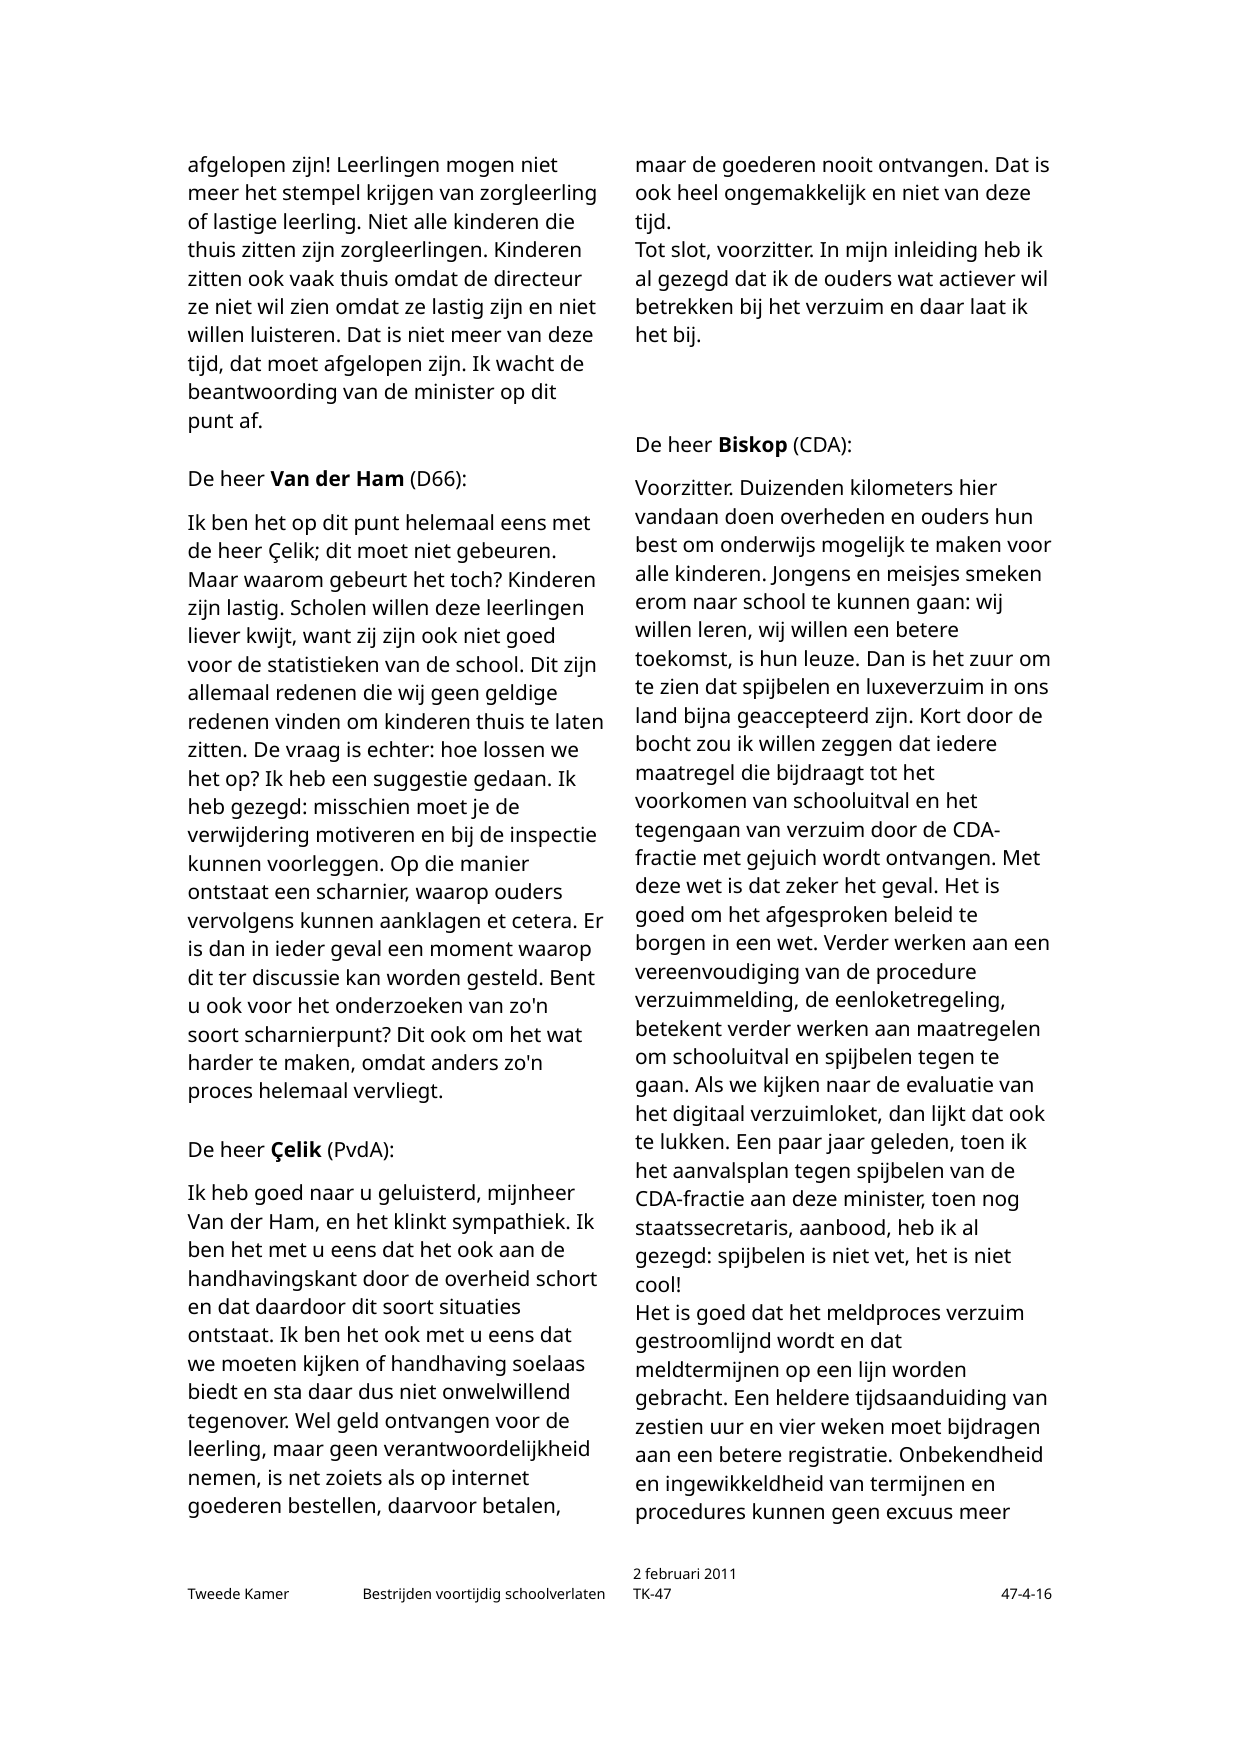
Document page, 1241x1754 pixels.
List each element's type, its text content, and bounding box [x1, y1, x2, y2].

text Tot slot, voorzitter. In mijn inleiding heb ik al gezegd dat ik de ouders wat actiever wil betrekken bij het verzuim en daar laat ik het bij. [635, 235, 1053, 349]
text Het is goed dat het meldproces verzuim gestroomlijnd wordt en dat meldtermijnen op een lijn worden gebracht. Een heldere tijdsaanduiding van zestien uur en vier weken moet bijdragen aan een betere registratie. Onbekendheid en ingewikkeldheid van termijnen en procedures kunnen geen excuus meer [635, 1298, 1053, 1526]
text De heer Çelik (PvdA): [187, 1135, 605, 1163]
text  [635, 379, 1053, 407]
text maar de goederen nooit ontvangen. Dat is ook heel ongemakkelijk en niet van deze tijd. [635, 150, 1053, 235]
text Ik heb goed naar u geluisterd, mijnheer Van der Ham, en het klinkt sympathiek. Ik ben het met u eens dat het ook aan de handhavingskant door de overheid schort en dat daardoor dit soort situaties ontstaat. Ik ben het ook met u eens dat we moeten kijken of handhaving soelaas biedt en sta daar dus niet onwelwillend tegenover. Wel geld ontvangen voor de leerling, maar geen verantwoordelijkheid nemen, is net zoiets als op internet goederen bestellen, daarvoor betalen, [187, 1178, 605, 1520]
text Ik ben het op dit punt helemaal eens met de heer Çelik; dit moet niet gebeuren. Maar waarom gebeurt het toch? Kinderen zijn lastig. Scholen willen deze leerlingen liever kwijt, want zij zijn ook niet goed voor de statistieken van de school. Dit zijn allemaal redenen die wij geen geldige redenen vinden om kinderen thuis te laten zitten. De vraag is echter: hoe lossen we het op? Ik heb een suggestie gedaan. Ik heb gezegd: misschien moet je de verwijdering motiveren en bij de inspectie kunnen voorleggen. Op die manier ontstaat een scharnier, waarop ouders vervolgens kunnen aanklagen et cetera. Er is dan in ieder geval een moment waarop dit ter discussie kan worden gesteld. Bent u ook voor het onderzoeken van zo'n soort scharnierpunt? Dit ook om het wat harder te maken, omdat anders zo'n proces helemaal vervliegt. [187, 508, 605, 1105]
text afgelopen zijn! Leerlingen mogen niet meer het stempel krijgen van zorgleerling of lastige leerling. Niet alle kinderen die thuis zitten zijn zorgleerlingen. Kinderen zitten ook vaak thuis omdat de directeur ze niet wil zien omdat ze lastig zijn en niet willen luisteren. Dat is niet meer van deze tijd, dat moet afgelopen zijn. Ik wacht de beantwoording van de minister op dit punt af. [187, 150, 605, 434]
text De heer Biskop (CDA): [635, 430, 1053, 458]
text De heer Van der Ham (D66): [187, 464, 605, 493]
text Voorzitter. Duizenden kilometers hier vandaan doen overheden en ouders hun best om onderwijs mogelijk te maken voor alle kinderen. Jongens en meisjes smeken erom naar school te kunnen gaan: wij willen leren, wij willen een betere toekomst, is hun leuze. Dan is het zuur om te zien dat spijbelen en luxeverzuim in ons land bijna geaccepteerd zijn. Kort door de bocht zou ik willen zeggen dat iedere maatregel die bijdraagt tot het voorkomen van schooluitval en het tegengaan van verzuim door de CDA-fractie met gejuich wordt ontvangen. Met deze wet is dat zeker het geval. Het is goed om het afgesproken beleid te borgen in een wet. Verder werken aan een vereenvoudiging van de procedure verzuimmelding, de eenloketregeling, betekent verder werken aan maatregelen om schooluitval en spijbelen tegen te gaan. Als we kijken naar de evaluatie van het digitaal verzuimloket, dan lijkt dat ook te lukken. Een paar jaar geleden, toen ik het aanvalsplan tegen spijbelen van de CDA-fractie aan deze minister, toen nog staatssecretaris, aanbood, heb ik al gezegd: spijbelen is niet vet, het is niet cool! [635, 473, 1053, 1298]
